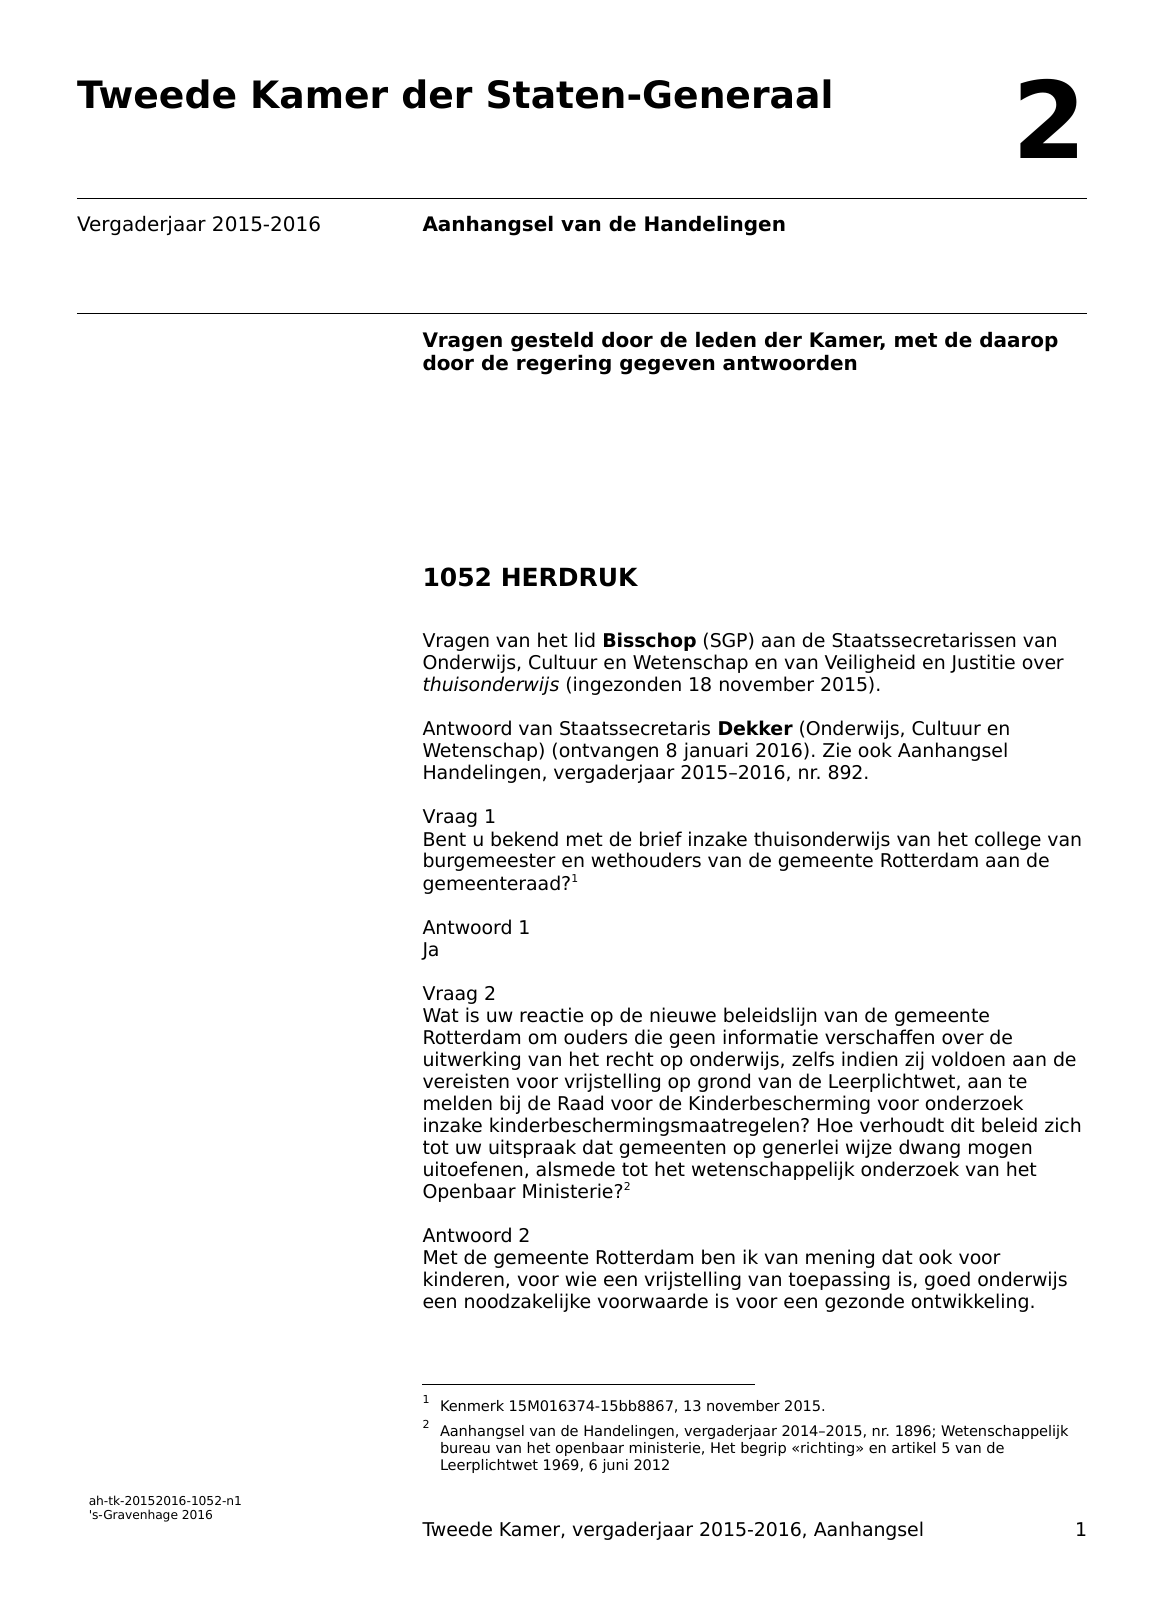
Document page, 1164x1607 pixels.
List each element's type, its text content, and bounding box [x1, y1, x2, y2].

text Antwoord van Staatssecretaris Dekker (Onderwijs, Cultuur en Wetenschap) (ontvangen 8 januari 2016). Zie ook Aanhangsel Handelingen, vergaderjaar 2015–2016, nr. 892. [422, 718, 1087, 784]
text Antwoord 1 [422, 917, 1087, 938]
text Vragen van het lid Bisschop (SGP) aan de Staatssecretarissen van Onderwijs, Cultuur en Wetenschap en van Veiligheid en Justitie over thuisonderwijs (ingezonden 18 november 2015). [422, 630, 1087, 696]
text Met de gemeente Rotterdam ben ik van mening dat ook voor kinderen, voor wie een vrijstelling van toepassing is, goed onderwijs een noodzakelijke voorwaarde is voor een gezonde ontwikkeling. [422, 1247, 1087, 1313]
table_header 2 [886, 59, 1087, 198]
text Antwoord 2 [422, 1225, 1087, 1247]
text Aanhangsel van de Handelingen, vergaderjaar 2014–2015, nr. 1896; Wetenschappelijk bureau van het openbaar ministerie, Het begrip «richting» en artikel 5 van de Leerplichtwet 1969, 6 juni 2012 [422, 1418, 1087, 1474]
table_header Tweede Kamer der Staten-Generaal [77, 59, 886, 198]
text Kenmerk 15M016374-15bb8867, 13 november 2015. [422, 1393, 1087, 1416]
text Vraag 2 [422, 983, 1087, 1005]
text Vraag 1 [422, 806, 1087, 828]
table_cell Vergaderjaar 2015-2016 [77, 199, 422, 313]
text 1052 HERDRUK [422, 563, 1087, 592]
text Ja [422, 938, 1087, 961]
text Wat is uw reactie op de nieuwe beleidslijn van de gemeente Rotterdam om ouders die geen informatie verschaffen over de uitwerking van het recht op onderwijs, zelfs indien zij voldoen aan de vereisten voor vrijstelling op grond van de Leerplichtwet, aan te melden bij de Raad voor de Kinderbescherming voor onderzoek inzake kinderbeschermingsmaatregelen? Hoe verhoudt dit beleid zich tot uw uitspraak dat gemeenten op generlei wijze dwang mogen uitoefenen, alsmede tot het wetenschappelijk onderzoek van het Openbaar Ministerie? [422, 1005, 1087, 1202]
text Bent u bekend met de brief inzake thuisonderwijs van het college van burgemeester en wethouders van de gemeente Rotterdam aan de gemeenteraad? [422, 828, 1087, 894]
text ah-tk-20152016-1052-n1 [88, 1494, 323, 1508]
text 's-Gravenhage 2016 [88, 1508, 323, 1522]
table_cell Vragen gesteld door de leden der Kamer, met de daarop door de regering gegeven antwoorden [422, 314, 1087, 375]
table_cell [77, 314, 422, 375]
table_cell Aanhangsel van de Handelingen [422, 199, 1087, 313]
